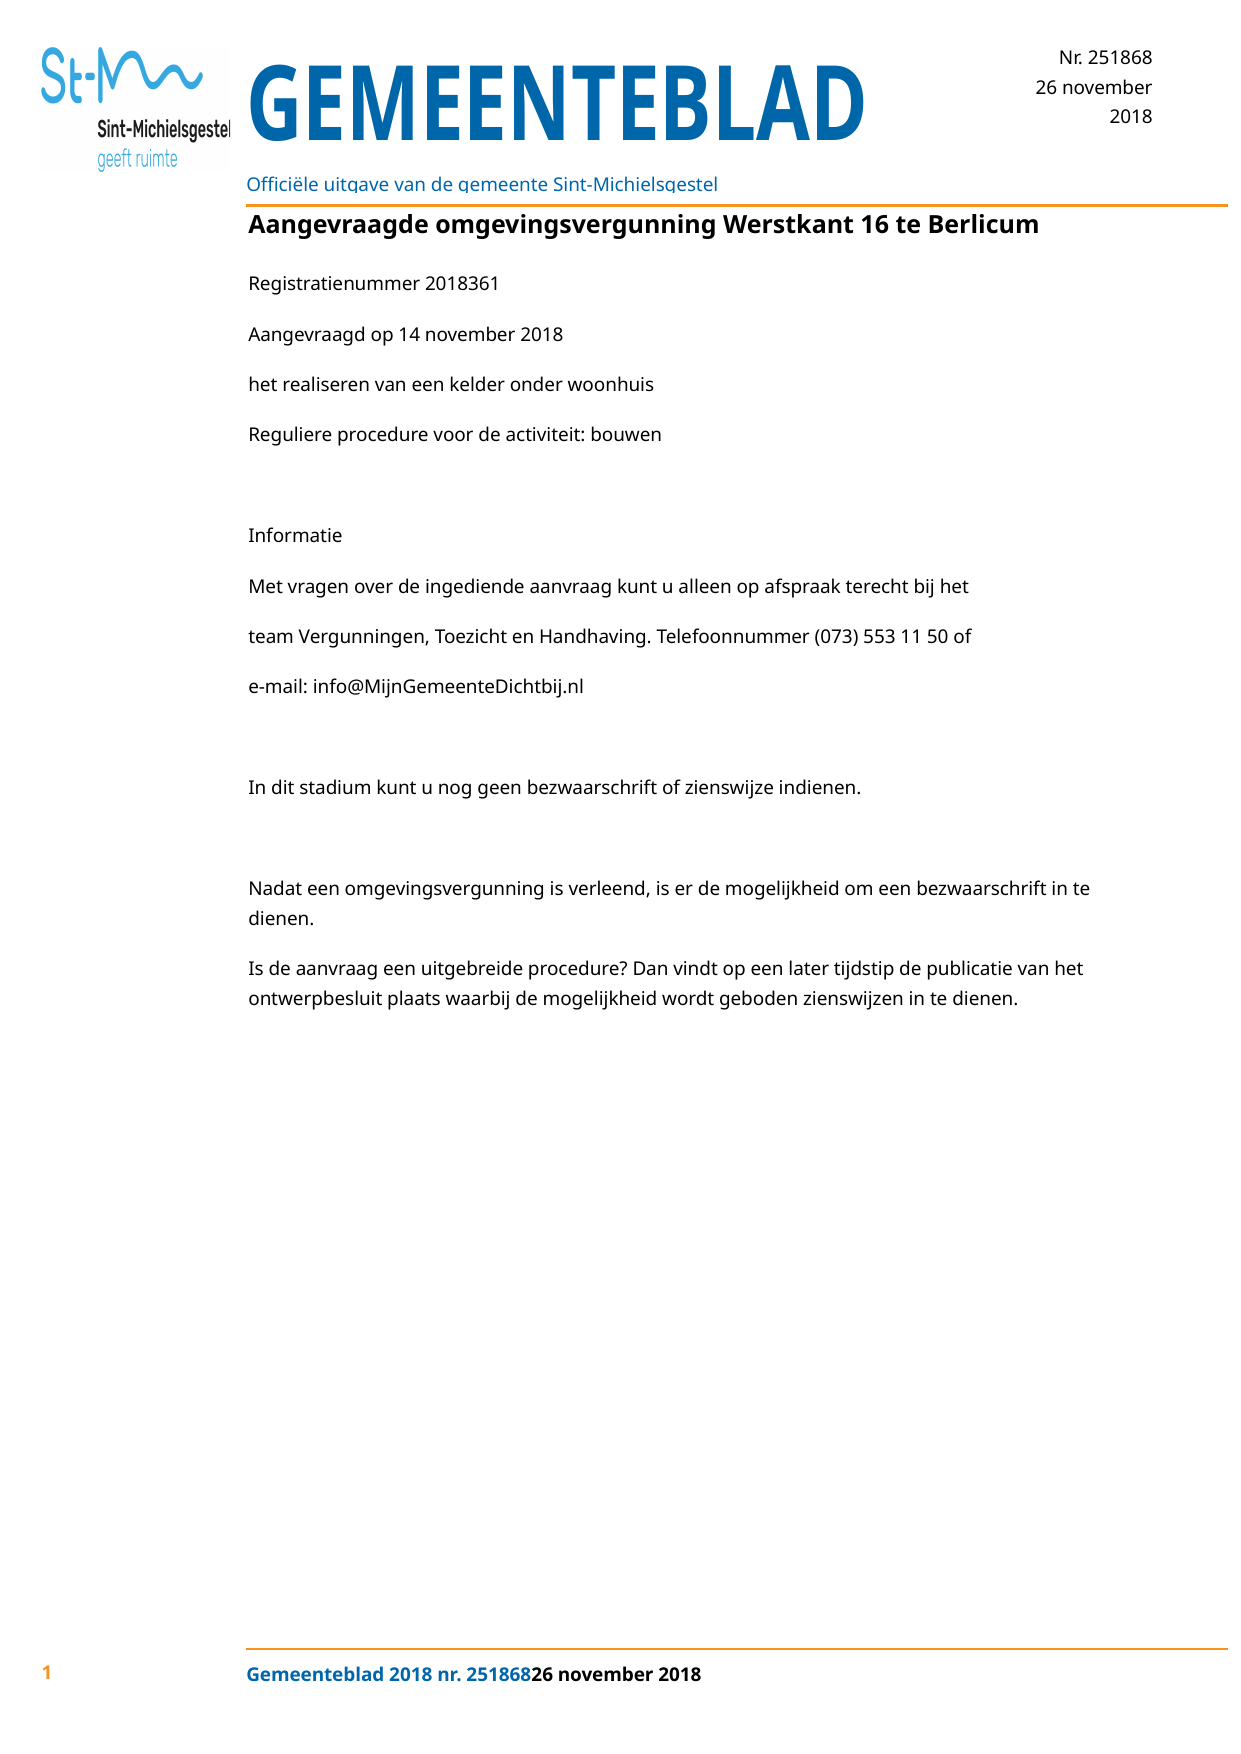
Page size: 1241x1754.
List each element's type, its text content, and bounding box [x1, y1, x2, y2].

text Is de aanvraag een uitgebreide procedure? Dan vindt op een later tijdstip de publicatie van het ontwerpbesluit plaats waarbij de mogelijkheid wordt geboden zienswijzen in te dienen. [248, 955, 1152, 1011]
text Informatie [248, 522, 1152, 548]
text e-mail: info@MijnGemeenteDichtbij.nl [248, 674, 1152, 699]
text het realiseren van een kelder onder woonhuis [248, 371, 1152, 397]
text Aangevraagd op 14 november 2018 [248, 321, 1152, 346]
picture [41, 47, 231, 172]
text Met vragen over de ingediende aanvraag kunt u alleen op afspraak terecht bij het [248, 573, 1152, 598]
text Reguliere procedure voor de activiteit: bouwen [248, 422, 1152, 447]
text team Vergunningen, Toezicht en Handhaving. Telefoonnummer (073) 553 11 50 of [248, 623, 1152, 649]
text In dit stadium kunt u nog geen bezwaarschrift of zienswijze indienen. [248, 774, 1152, 800]
text Registratienummer 2018361 [248, 270, 1152, 296]
text Nadat een omgevingsvergunning is verleend, is er de mogelijkheid om een bezwaarschrift in te dienen. [248, 875, 1152, 931]
text Aangevraagde omgevingsvergunning Werstkant 16 te Berlicum [248, 207, 1152, 241]
